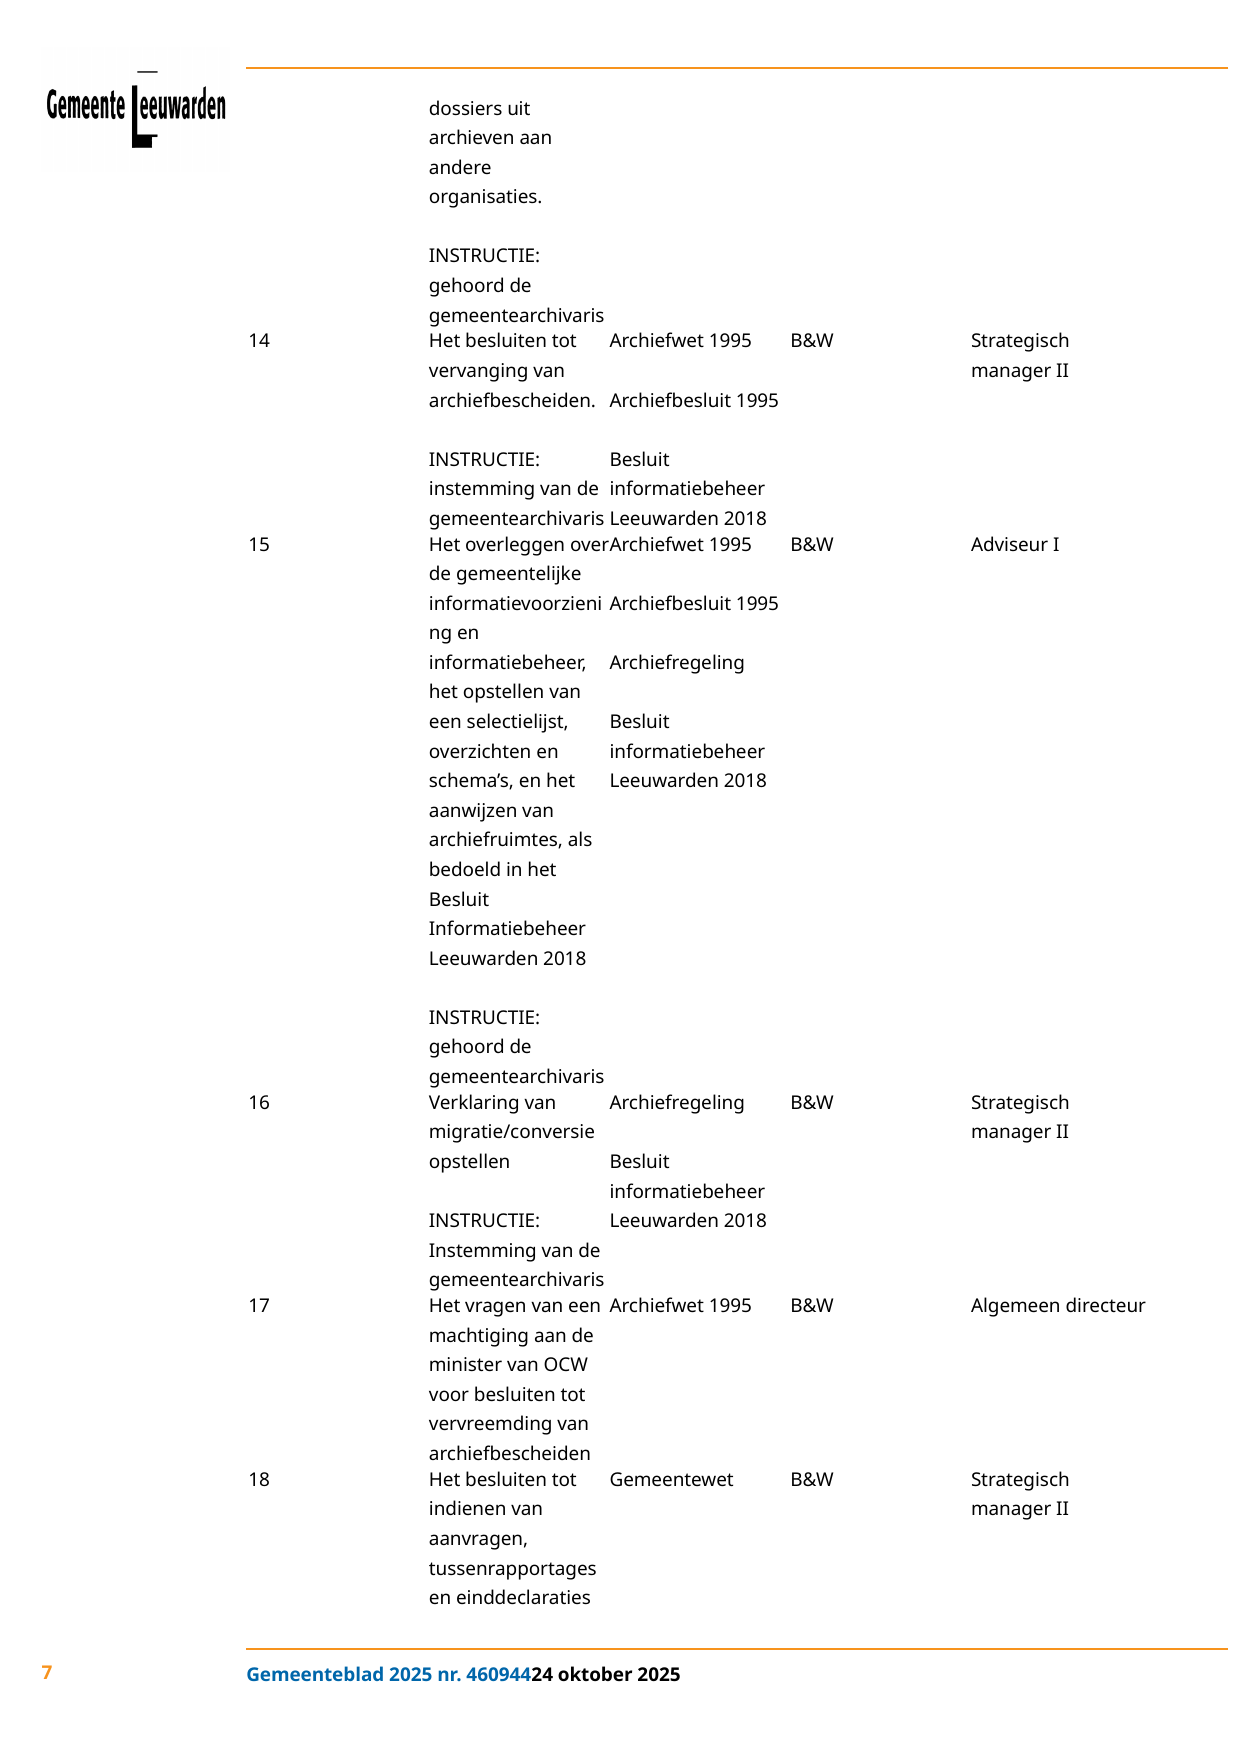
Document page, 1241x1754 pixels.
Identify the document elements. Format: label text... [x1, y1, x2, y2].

table_cell [971, 95, 1152, 328]
table_cell B&W [790, 531, 971, 1089]
table_cell Strategisch manager II [971, 1466, 1152, 1610]
table_cell 18 [248, 1466, 429, 1610]
table_cell 17 [248, 1292, 429, 1466]
table_cell [248, 95, 429, 328]
picture [41, 47, 231, 172]
table_cell B&W [790, 1466, 971, 1610]
table_cell Het vragen van een machtiging aan de minister van OCW voor besluiten tot vervreemding van archiefbescheiden [429, 1292, 609, 1466]
table_cell [609, 95, 790, 328]
table_cell Strategisch manager II [971, 1089, 1152, 1292]
table_cell Het besluiten tot indienen van aanvragen, tussenrapportages en einddeclaraties [429, 1466, 609, 1610]
table_cell Archiefwet 1995 [609, 1292, 790, 1466]
table_cell 15 [248, 531, 429, 1089]
table_cell 16 [248, 1089, 429, 1292]
table_cell Archiefwet 1995 Archiefbesluit 1995 Besluit informatiebeheer Leeuwarden 2018 [609, 328, 790, 531]
table_cell Archiefregeling Besluit informatiebeheer Leeuwarden 2018 [609, 1089, 790, 1292]
table_cell dossiers uit archieven aan andere organisaties. INSTRUCTIE: gehoord de gemeentearchivaris [429, 95, 609, 328]
table_cell B&W [790, 328, 971, 531]
table_cell Het besluiten tot vervanging van archiefbescheiden. INSTRUCTIE: instemming van de gemeentearchivaris [429, 328, 609, 531]
table_cell Adviseur I [971, 531, 1152, 1089]
table_cell 14 [248, 328, 429, 531]
table_cell [790, 95, 971, 328]
table_cell Gemeentewet [609, 1466, 790, 1610]
table_cell Archiefwet 1995 Archiefbesluit 1995 Archiefregeling Besluit informatiebeheer Leeuwarden 2018 [609, 531, 790, 1089]
table_cell B&W [790, 1292, 971, 1466]
table_cell Verklaring van migratie/conversie opstellen INSTRUCTIE: Instemming van de gemeentearchivaris [429, 1089, 609, 1292]
table_cell Het overleggen over de gemeentelijke informatievoorziening en informatiebeheer, het opstellen van een selectielijst, overzichten en schema’s, en het aanwijzen van archiefruimtes, als bedoeld in het Besluit Informatiebeheer Leeuwarden 2018 INSTRUCTIE: gehoord de gemeentearchivaris [429, 531, 609, 1089]
table_cell Algemeen directeur [971, 1292, 1152, 1466]
table_cell B&W [790, 1089, 971, 1292]
table_cell Strategisch manager II [971, 328, 1152, 531]
